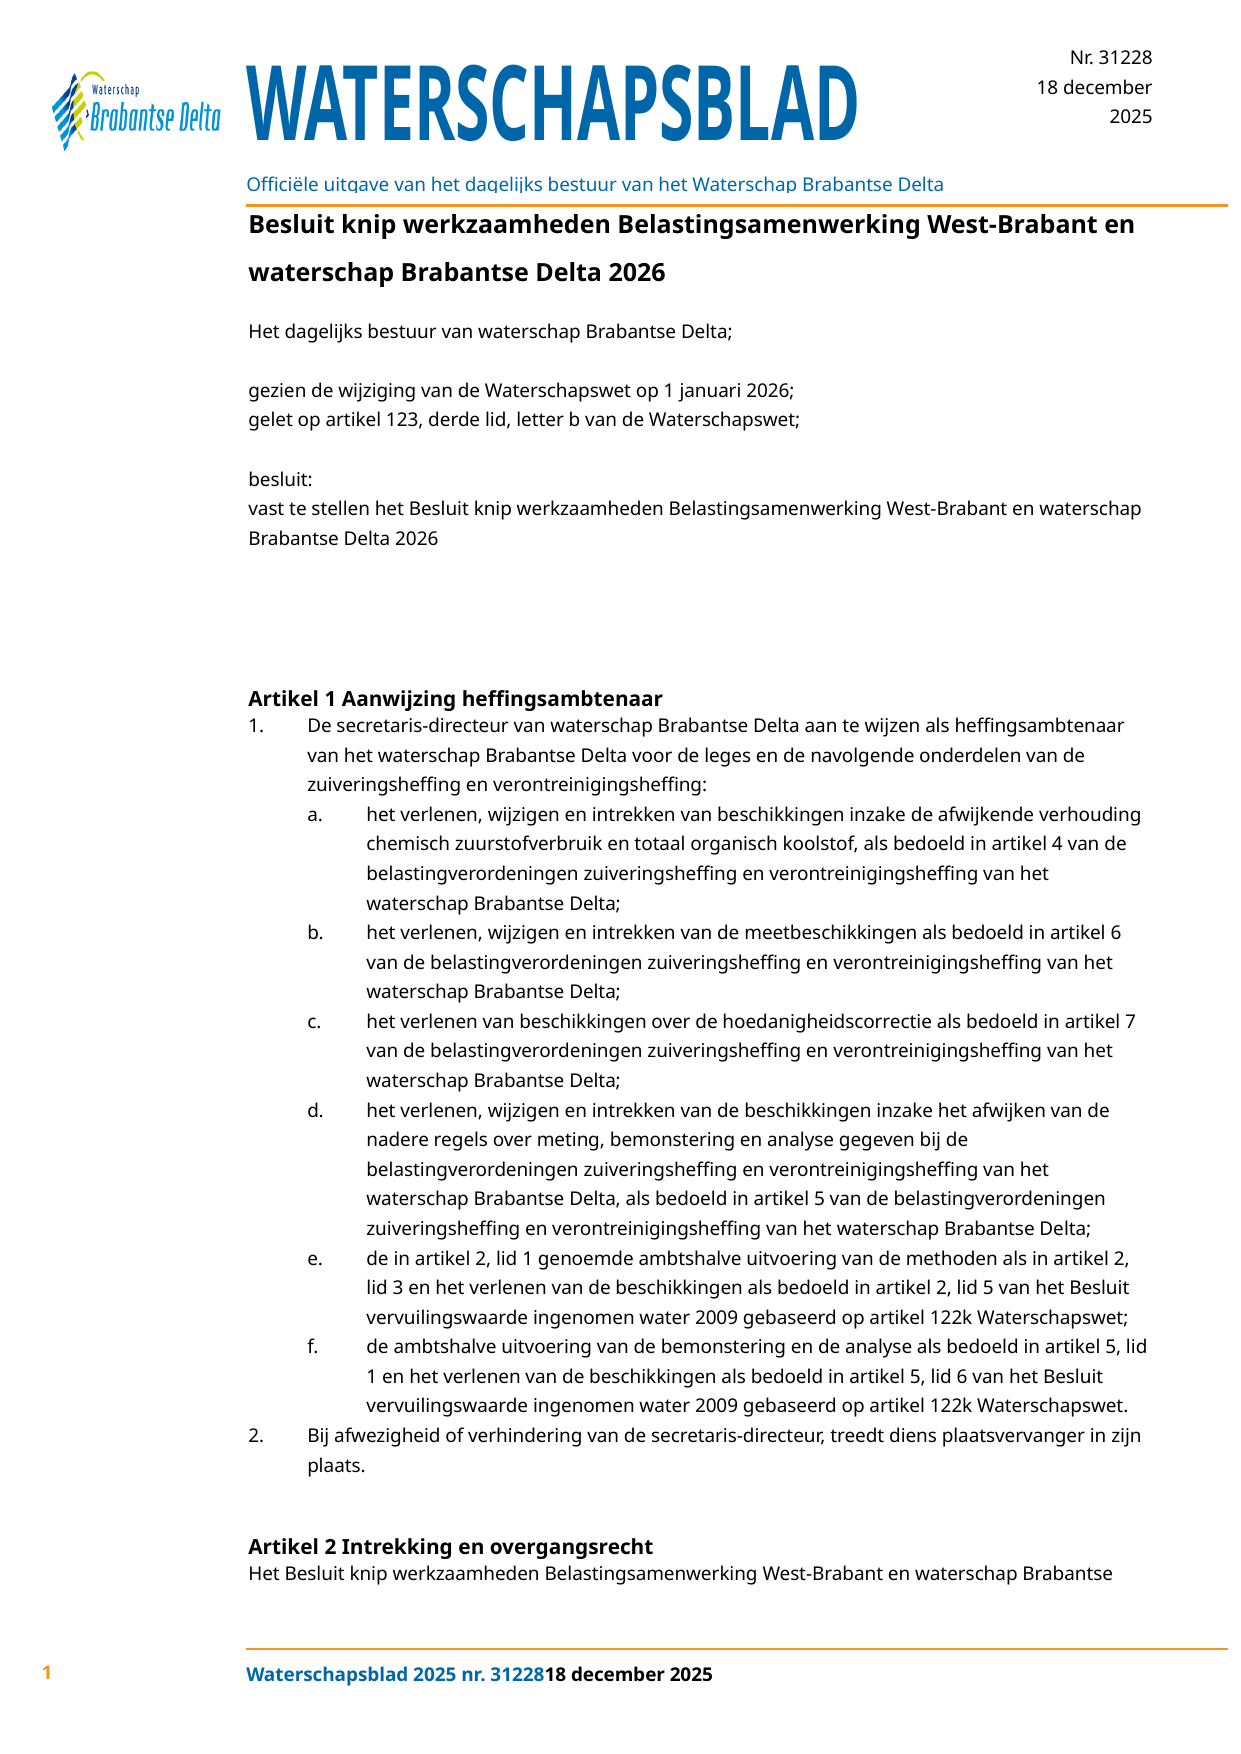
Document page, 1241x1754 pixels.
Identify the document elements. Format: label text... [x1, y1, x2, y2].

text Artikel 2 Intrekking en overgangsrecht [248, 1532, 1152, 1560]
text Artikel 1 Aanwijzing heffingsambtenaar [248, 684, 1152, 712]
list Bij afwezigheid of verhindering van de secretaris-directeur, treedt diens plaatsvervanger in zijn plaats. [248, 1422, 1152, 1478]
list de in artikel 2, lid 1 genoemde ambtshalve uitvoering van de methoden als in artikel 2, lid 3 en het verlenen van de beschikkingen als bedoeld in artikel 2, lid 5 van het Besluit vervuilingswaarde ingenomen water 2009 gebaseerd op artikel 122k Waterschapswet; [307, 1245, 1152, 1330]
list het verlenen, wijzigen en intrekken van de meetbeschikkingen als bedoeld in artikel 6 van de belastingverordeningen zuiveringsheffing en verontreinigingsheffing van het waterschap Brabantse Delta; [307, 919, 1152, 1004]
text gezien de wijziging van de Waterschapswet op 1 januari 2026; [248, 377, 1152, 403]
list het verlenen van beschikkingen over de hoedanigheidscorrectie als bedoeld in artikel 7 van de belastingverordeningen zuiveringsheffing en verontreinigingsheffing van het waterschap Brabantse Delta; [307, 1008, 1152, 1093]
text besluit: [248, 466, 1152, 492]
list het verlenen, wijzigen en intrekken van beschikkingen inzake de afwijkende verhouding chemisch zuurstofverbruik en totaal organisch koolstof, als bedoeld in artikel 4 van de belastingverordeningen zuiveringsheffing en verontreinigingsheffing van het waterschap Brabantse Delta; [307, 801, 1152, 916]
text Besluit knip werkzaamheden Belastingsamenwerking West-Brabant en waterschap Brabantse Delta 2026 [248, 207, 1152, 288]
picture [41, 47, 231, 172]
text vast te stellen het Besluit knip werkzaamheden Belastingsamenwerking West-Brabant en waterschap Brabantse Delta 2026 [248, 495, 1152, 551]
list De secretaris-directeur van waterschap Brabantse Delta aan te wijzen als heffingsambtenaar van het waterschap Brabantse Delta voor de leges en de navolgende onderdelen van de zuiveringsheffing en verontreinigingsheffing: [248, 712, 1152, 797]
list het verlenen, wijzigen en intrekken van de beschikkingen inzake het afwijken van de nadere regels over meting, bemonstering en analyse gegeven bij de belastingverordeningen zuiveringsheffing en verontreinigingsheffing van het waterschap Brabantse Delta, als bedoeld in artikel 5 van de belastingverordeningen zuiveringsheffing en verontreinigingsheffing van het waterschap Brabantse Delta; [307, 1097, 1152, 1241]
list de ambtshalve uitvoering van de bemonstering en de analyse als bedoeld in artikel 5, lid 1 en het verlenen van de beschikkingen als bedoeld in artikel 5, lid 6 van het Besluit vervuilingswaarde ingenomen water 2009 gebaseerd op artikel 122k Waterschapswet. [307, 1333, 1152, 1418]
text Het dagelijks bestuur van waterschap Brabantse Delta; [248, 318, 1152, 344]
text Het Besluit knip werkzaamheden Belastingsamenwerking West-Brabant en waterschap Brabantse [248, 1560, 1152, 1586]
text gelet op artikel 123, derde lid, letter b van de Waterschapswet; [248, 407, 1152, 432]
